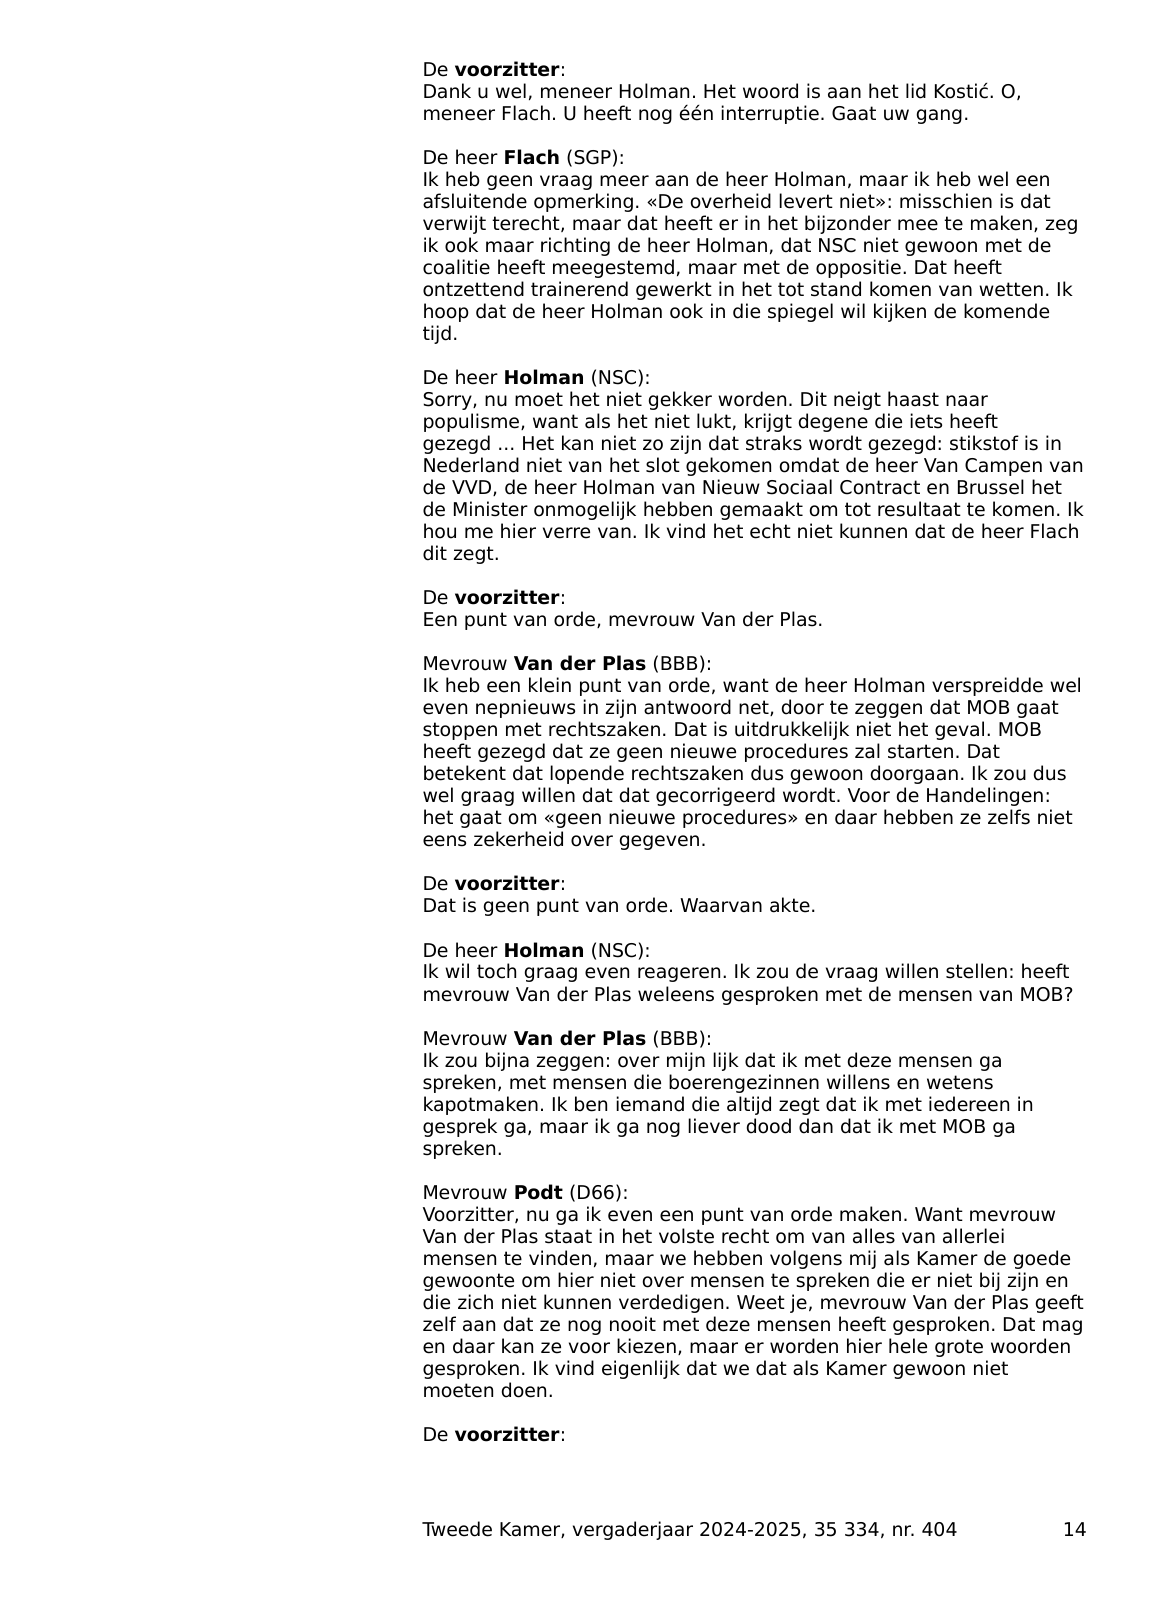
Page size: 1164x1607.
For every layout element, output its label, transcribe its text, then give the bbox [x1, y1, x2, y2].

text Ik heb een klein punt van orde, want de heer Holman verspreidde wel even nepnieuws in zijn antwoord net, door te zeggen dat MOB gaat stoppen met rechtszaken. Dat is uitdrukkelijk niet het geval. MOB heeft gezegd dat ze geen nieuwe procedures zal starten. Dat betekent dat lopende rechtszaken dus gewoon doorgaan. Ik zou dus wel graag willen dat dat gecorrigeerd wordt. Voor de Handelingen: het gaat om «geen nieuwe procedures» en daar hebben ze zelfs niet eens zekerheid over gegeven. [422, 675, 1087, 851]
text De heer Holman (NSC): [422, 939, 1087, 961]
text Dank u wel, meneer Holman. Het woord is aan het lid Kostić. O, meneer Flach. U heeft nog één interruptie. Gaat uw gang. [422, 81, 1087, 125]
text Voorzitter, nu ga ik even een punt van orde maken. Want mevrouw Van der Plas staat in het volste recht om van alles van allerlei mensen te vinden, maar we hebben volgens mij als Kamer de goede gewoonte om hier niet over mensen te spreken die er niet bij zijn en die zich niet kunnen verdedigen. Weet je, mevrouw Van der Plas geeft zelf aan dat ze nog nooit met deze mensen heeft gesproken. Dat mag en daar kan ze voor kiezen, maar er worden hier hele grote woorden gesproken. Ik vind eigenlijk dat we dat als Kamer gewoon niet moeten doen. [422, 1204, 1087, 1401]
text De voorzitter: [422, 873, 1087, 895]
text De voorzitter: [422, 587, 1087, 609]
text Mevrouw Van der Plas (BBB): [422, 653, 1087, 675]
text De heer Flach (SGP): [422, 147, 1087, 169]
text Dat is geen punt van orde. Waarvan akte. [422, 895, 1087, 917]
text Een punt van orde, mevrouw Van der Plas. [422, 609, 1087, 631]
text De heer Holman (NSC): [422, 367, 1087, 389]
text Ik zou bijna zeggen: over mijn lijk dat ik met deze mensen ga spreken, met mensen die boerengezinnen willens en wetens kapotmaken. Ik ben iemand die altijd zegt dat ik met iedereen in gesprek ga, maar ik ga nog liever dood dan dat ik met MOB ga spreken. [422, 1049, 1087, 1159]
text Ik heb geen vraag meer aan de heer Holman, maar ik heb wel een afsluitende opmerking. «De overheid levert niet»: misschien is dat verwijt terecht, maar dat heeft er in het bijzonder mee te maken, zeg ik ook maar richting de heer Holman, dat NSC niet gewoon met de coalitie heeft meegestemd, maar met de oppositie. Dat heeft ontzettend trainerend gewerkt in het tot stand komen van wetten. Ik hoop dat de heer Holman ook in die spiegel wil kijken de komende tijd. [422, 169, 1087, 345]
text Mevrouw Van der Plas (BBB): [422, 1028, 1087, 1049]
text Sorry, nu moet het niet gekker worden. Dit neigt haast naar populisme, want als het niet lukt, krijgt degene die iets heeft gezegd ... Het kan niet zo zijn dat straks wordt gezegd: stikstof is in Nederland niet van het slot gekomen omdat de heer Van Campen van de VVD, de heer Holman van Nieuw Sociaal Contract en Brussel het de Minister onmogelijk hebben gemaakt om tot resultaat te komen. Ik hou me hier verre van. Ik vind het echt niet kunnen dat de heer Flach dit zegt. [422, 389, 1087, 565]
text De voorzitter: [422, 59, 1087, 81]
text De voorzitter: [422, 1424, 1087, 1446]
text Mevrouw Podt (D66): [422, 1182, 1087, 1204]
text Ik wil toch graag even reageren. Ik zou de vraag willen stellen: heeft mevrouw Van der Plas weleens gesproken met de mensen van MOB? [422, 961, 1087, 1005]
